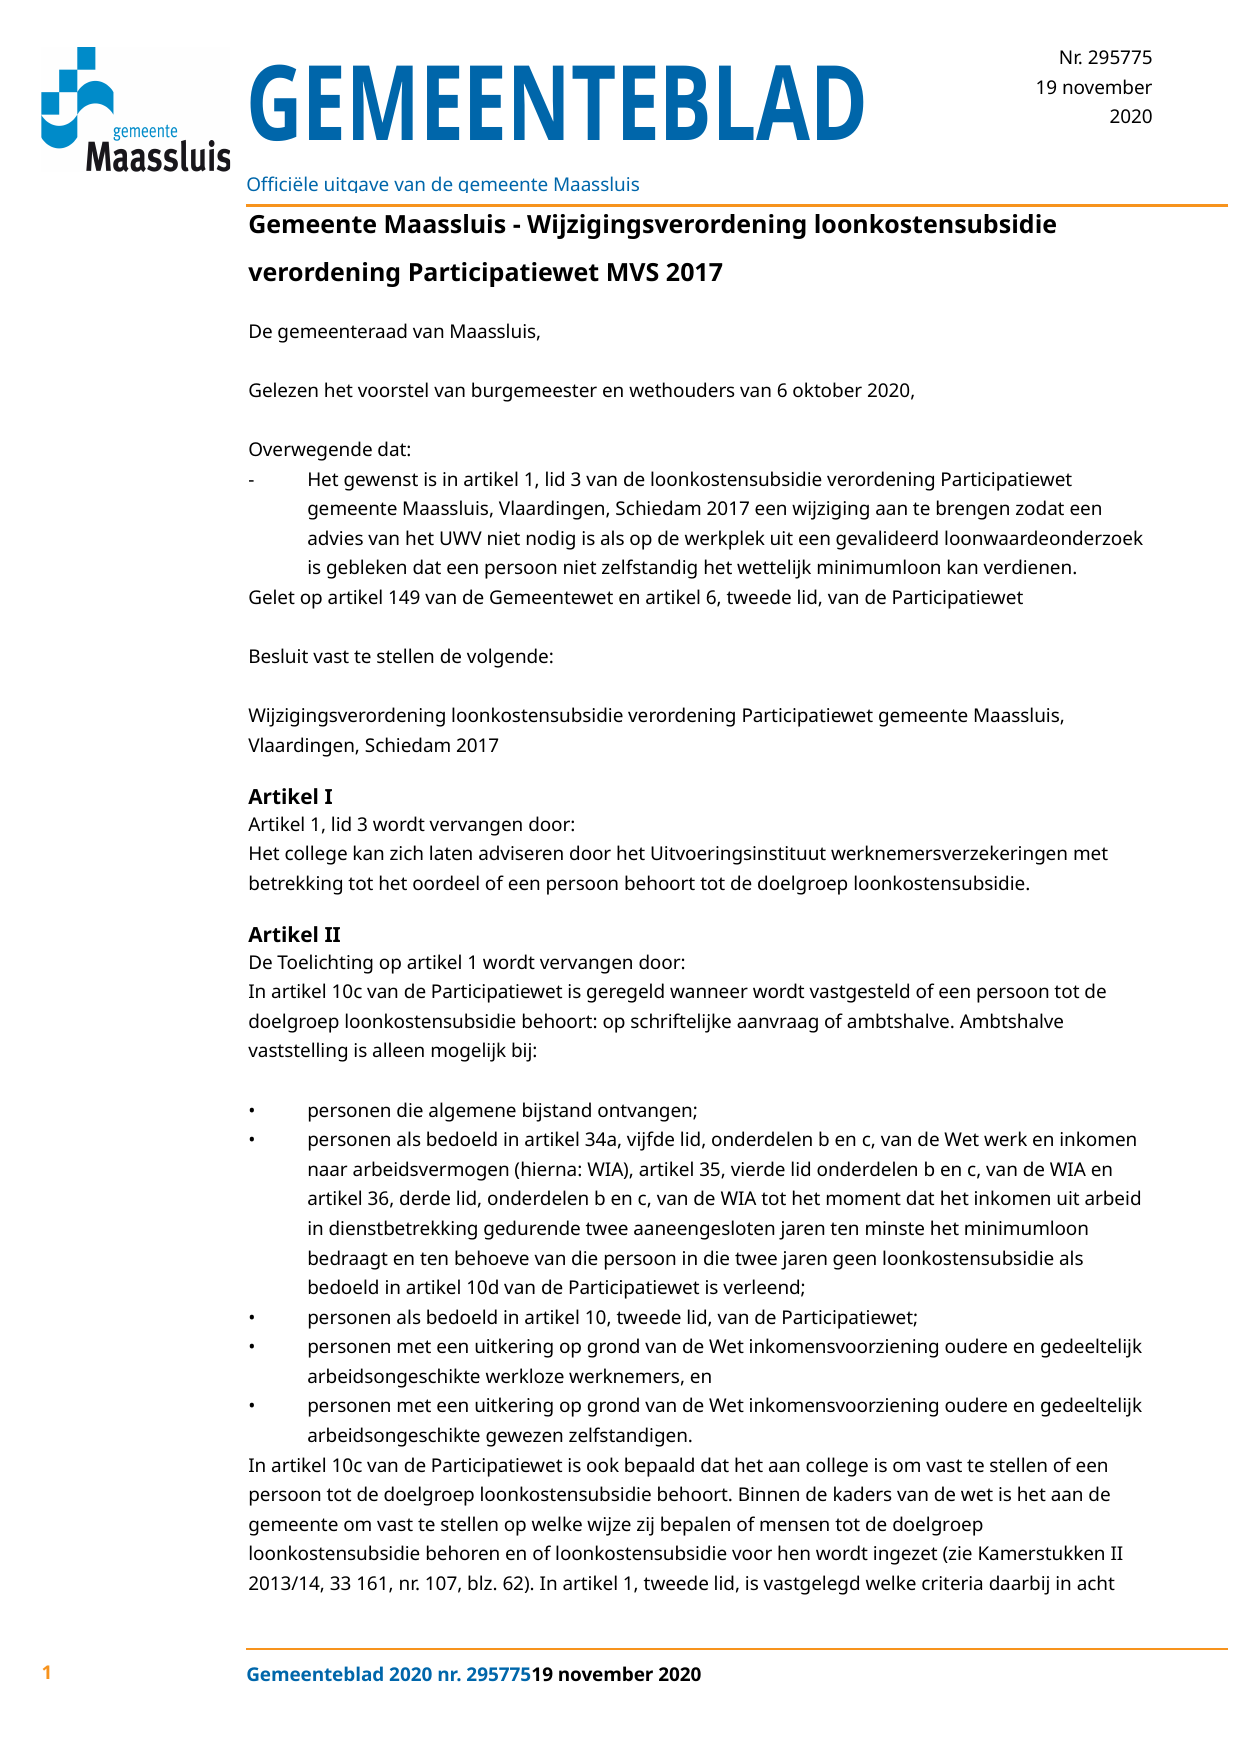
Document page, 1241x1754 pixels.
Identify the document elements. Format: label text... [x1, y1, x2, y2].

text Gelezen het voorstel van burgemeester en wethouders van 6 oktober 2020, [248, 377, 1152, 403]
text Gelet op artikel 149 van de Gemeentewet en artikel 6, tweede lid, van de Participatiewet [248, 584, 1152, 610]
picture [41, 47, 77, 92]
list personen als bedoeld in artikel 10, tweede lid, van de Participatiewet; [248, 1304, 1152, 1330]
text Artikel I [248, 782, 1152, 811]
text Het college kan zich laten adviseren door het Uitvoeringsinstituut werknemersverzekeringen met betrekking tot het oordeel of een persoon behoort tot de doelgroep loonkostensubsidie. [248, 841, 1152, 896]
text Artikel 1, lid 3 wordt vervangen door: [248, 811, 1152, 837]
list personen met een uitkering op grond van de Wet inkomensvoorziening oudere en gedeeltelijk arbeidsongeschikte werkloze werknemers, en [248, 1333, 1152, 1389]
text De Toelichting op artikel 1 wordt vervangen door: [248, 949, 1152, 975]
text Overwegende dat: [248, 436, 1152, 462]
text De gemeenteraad van Maassluis, [248, 318, 1152, 344]
text In artikel 10c van de Participatiewet is geregeld wanneer wordt vastgesteld of een persoon tot de doelgroep loonkostensubsidie behoort: op schriftelijke aanvraag of ambtshalve. Ambtshalve vaststelling is alleen mogelijk bij: [248, 978, 1152, 1063]
picture [41, 47, 231, 172]
list personen met een uitkering op grond van de Wet inkomensvoorziening oudere en gedeeltelijk arbeidsongeschikte gewezen zelfstandigen. [248, 1393, 1152, 1448]
list Het gewenst is in artikel 1, lid 3 van de loonkostensubsidie verordening Participatiewet gemeente Maassluis, Vlaardingen, Schiedam 2017 een wijziging aan te brengen zodat een advies van het UWV niet nodig is als op de werkplek uit een gevalideerd loonwaardeonderzoek is gebleken dat een persoon niet zelfstandig het wettelijk minimumloon kan verdienen. [248, 466, 1152, 580]
list personen die algemene bijstand ontvangen; [248, 1097, 1152, 1123]
text Besluit vast te stellen de volgende: [248, 643, 1152, 669]
text Gemeente Maassluis - Wijzigingsverordening loonkostensubsidie verordening Participatiewet MVS 2017 [248, 207, 1152, 288]
list personen als bedoeld in artikel 34a, vijfde lid, onderdelen b en c, van de Wet werk en inkomen naar arbeidsvermogen (hierna: WIA), artikel 35, vierde lid onderdelen b en c, van de WIA en artikel 36, derde lid, onderdelen b en c, van de WIA tot het moment dat het inkomen uit arbeid in dienstbetrekking gedurende twee aaneengesloten jaren ten minste het minimumloon bedraagt en ten behoeve van die persoon in die twee jaren geen loonkostensubsidie als bedoeld in artikel 10d van de Participatiewet is verleend; [248, 1126, 1152, 1300]
text In artikel 10c van de Participatiewet is ook bepaald dat het aan college is om vast te stellen of een persoon tot de doelgroep loonkostensubsidie behoort. Binnen de kaders van de wet is het aan de gemeente om vast te stellen op welke wijze zij bepalen of mensen tot de doelgroep loonkostensubsidie behoren en of loonkostensubsidie voor hen wordt ingezet (zie Kamerstukken II 2013/14, 33 161, nr. 107, blz. 62). In artikel 1, tweede lid, is vastgelegd welke criteria daarbij in acht [248, 1452, 1152, 1596]
text Artikel II [248, 921, 1152, 949]
text Wijzigingsverordening loonkostensubsidie verordening Participatiewet gemeente Maassluis, Vlaardingen, Schiedam 2017 [248, 702, 1152, 758]
